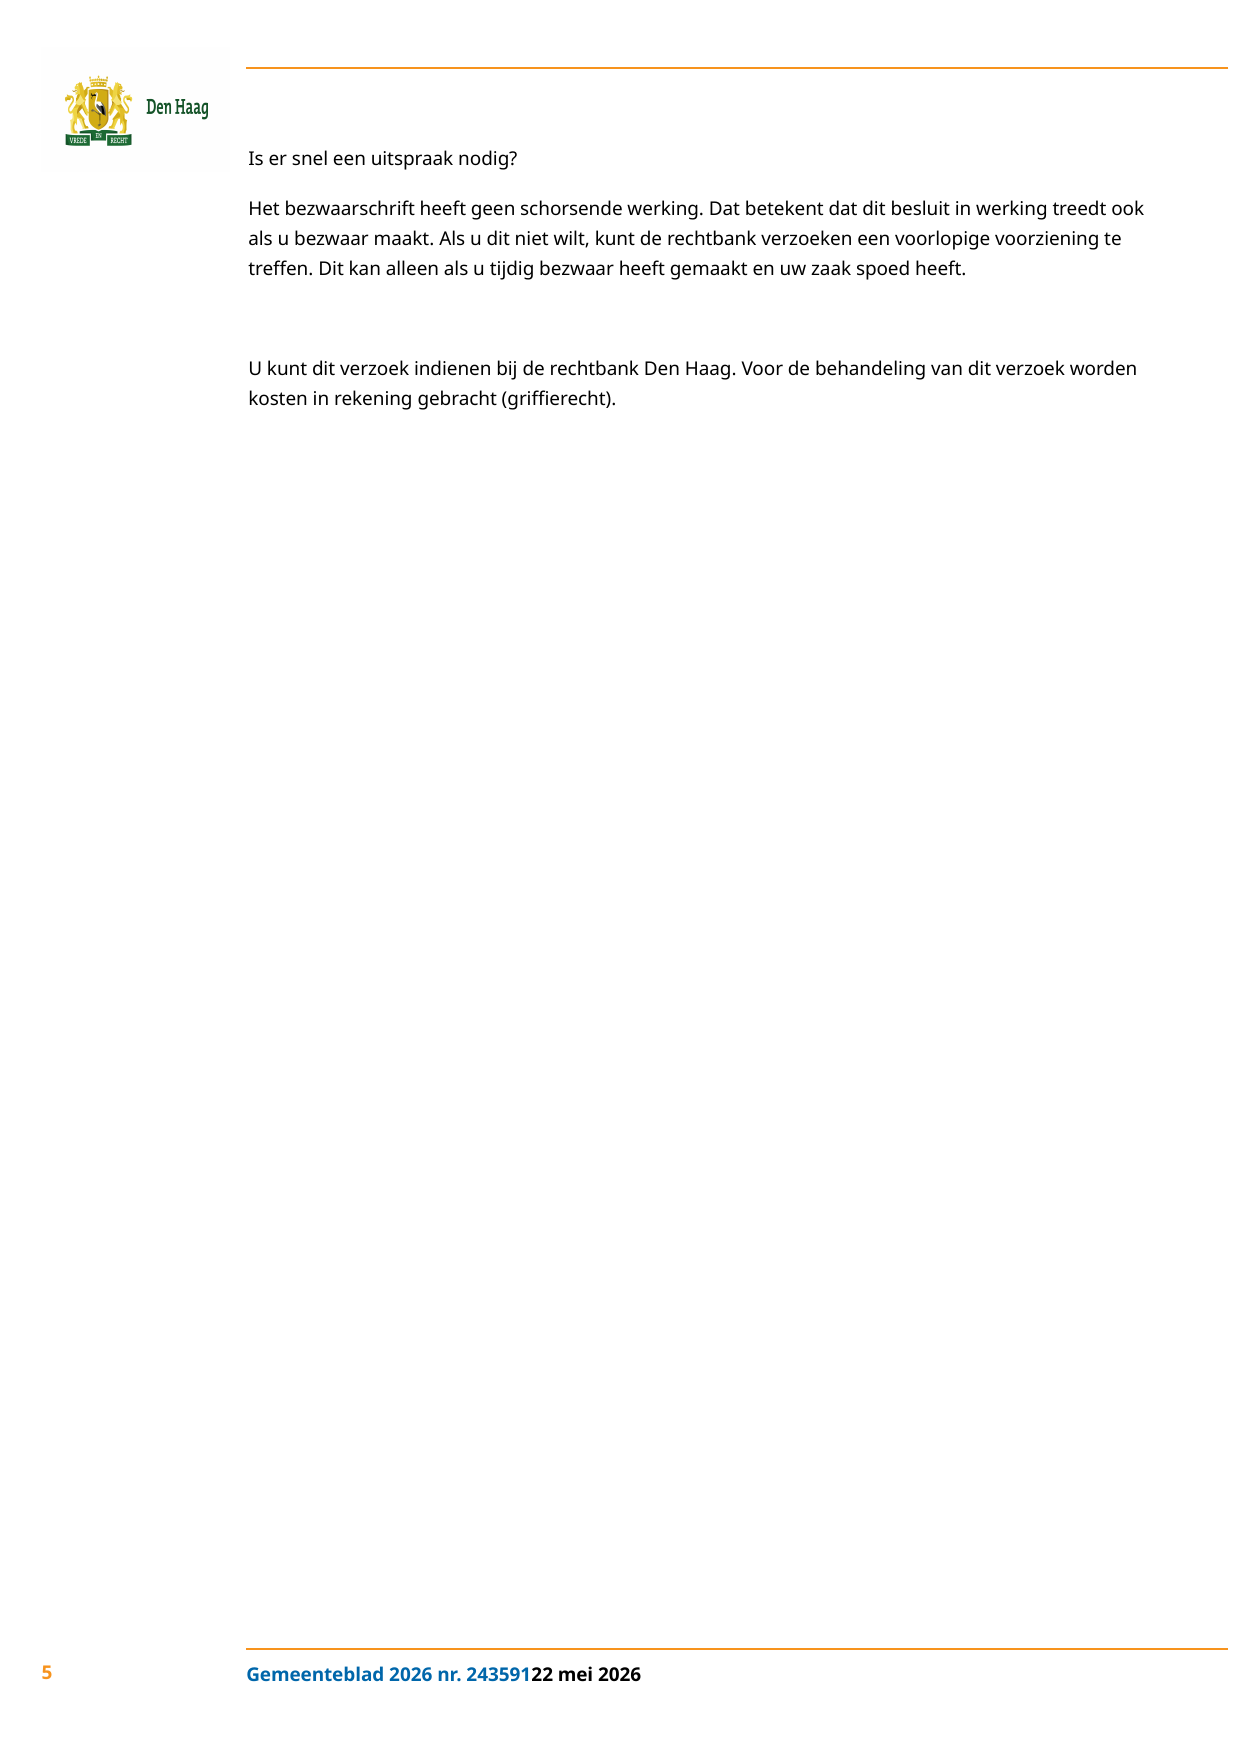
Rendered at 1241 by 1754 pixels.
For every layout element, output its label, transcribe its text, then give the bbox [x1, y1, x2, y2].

text U kunt dit verzoek indienen bij de rechtbank Den Haag. Voor de behandeling van dit verzoek worden kosten in rekening gebracht (griffierecht). [248, 356, 1152, 411]
text Het bezwaarschrift heeft geen schorsende werking. Dat betekent dat dit besluit in werking treedt ook als u bezwaar maakt. Als u dit niet wilt, kunt de rechtbank verzoeken een voorlopige voorziening te treffen. Dit kan alleen als u tijdig bezwaar heeft gemaakt en uw zaak spoed heeft. [248, 196, 1152, 281]
picture [41, 47, 231, 172]
text Is er snel een uitspraak nodig? [248, 145, 1152, 171]
